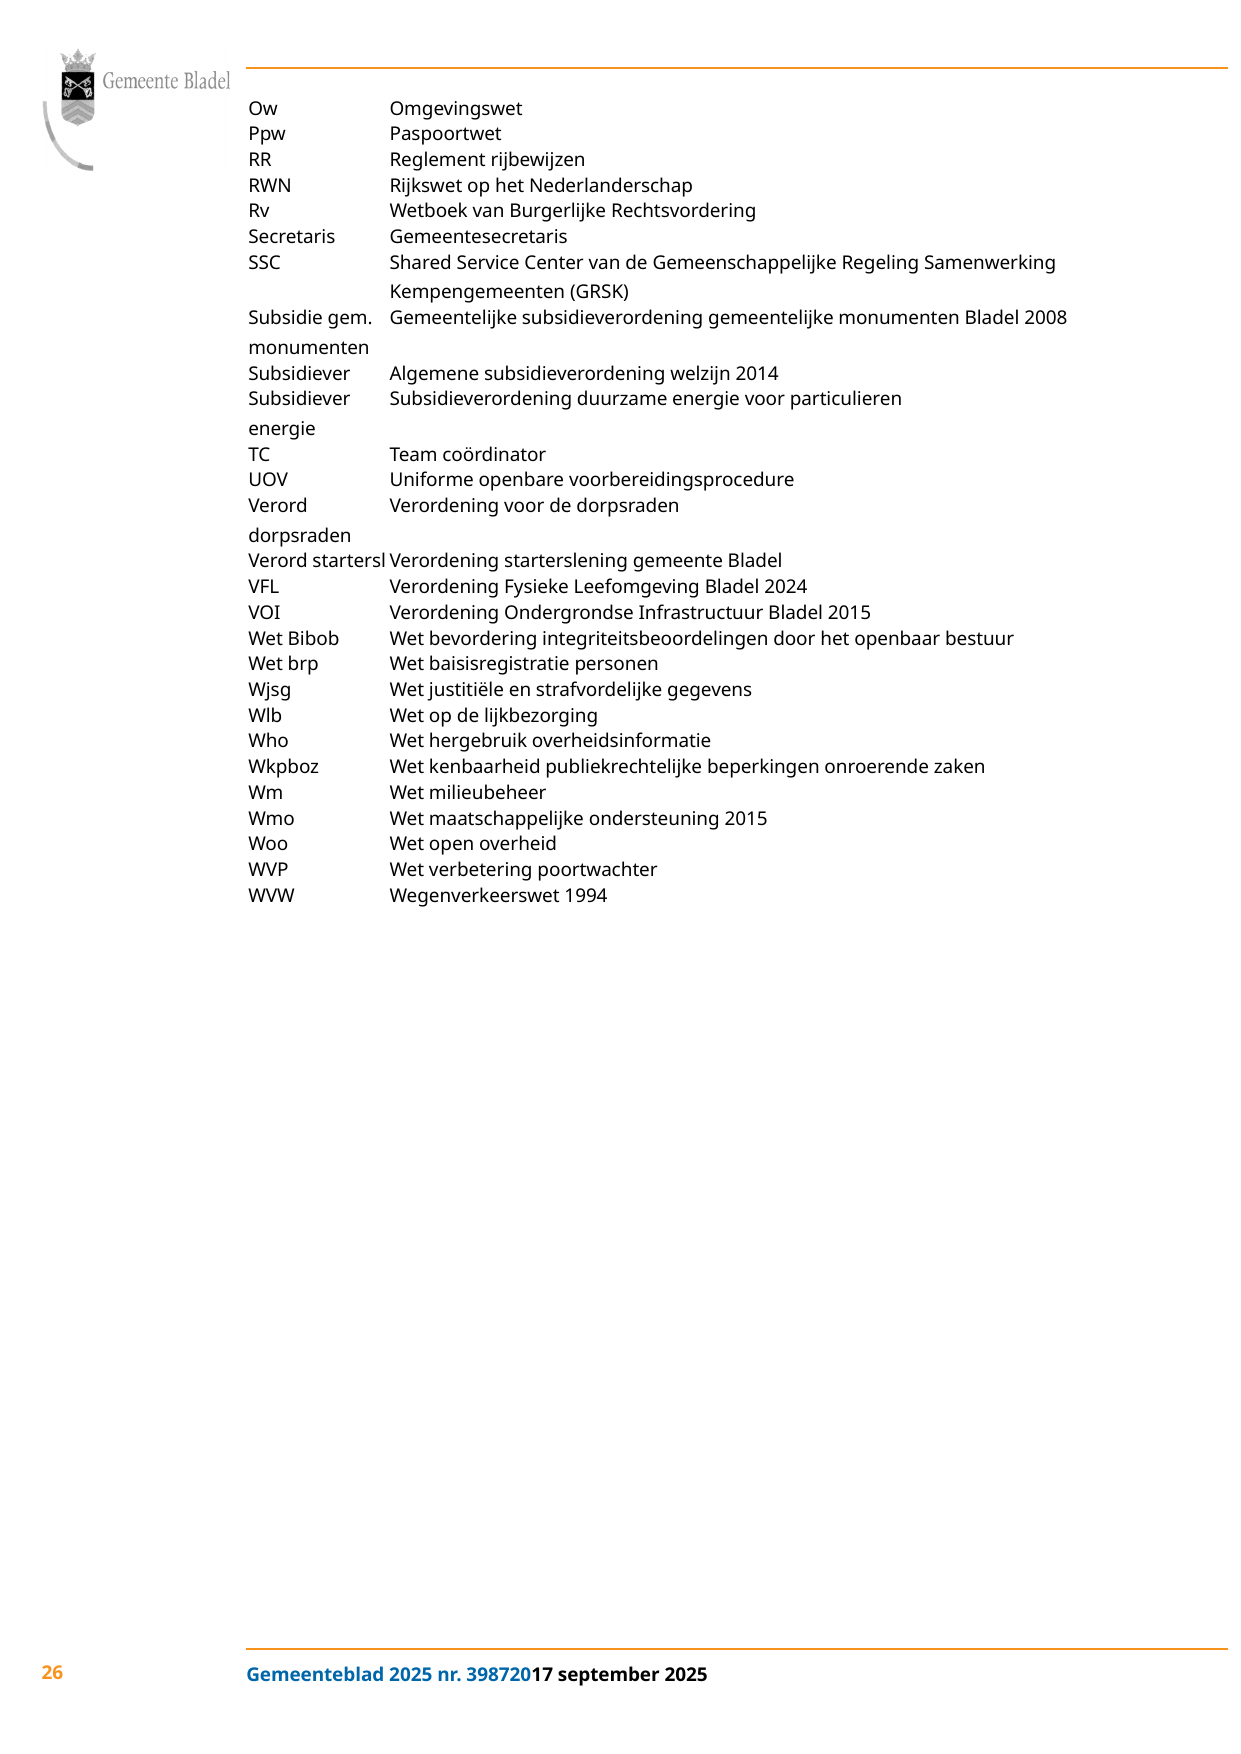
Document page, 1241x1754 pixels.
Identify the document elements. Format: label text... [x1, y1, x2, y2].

table_cell VOI [248, 599, 389, 625]
table_cell VFL [248, 573, 389, 599]
table_cell Ppw [248, 121, 389, 146]
picture [41, 47, 231, 172]
table_cell Rv [248, 198, 389, 223]
table_cell Rijkswet op het Nederlanderschap [389, 172, 1152, 198]
table_cell WVW [248, 882, 389, 908]
table_cell Verordening Fysieke Leefomgeving Bladel 2024 [389, 573, 1152, 599]
table_cell Wet Bibob [248, 625, 389, 651]
table_cell Verord startersl [248, 548, 389, 573]
table_cell RWN [248, 172, 389, 198]
table_cell Ow [248, 95, 389, 121]
table_cell SSC [248, 249, 389, 304]
table_cell Subsidieverordening duurzame energie voor particulieren [389, 386, 1152, 441]
table_cell Wet brp [248, 651, 389, 676]
table_cell Secretaris [248, 224, 389, 249]
table_cell Subsidiever [248, 360, 389, 386]
table_cell Wmo [248, 805, 389, 831]
table_cell Verordening Ondergrondse Infrastructuur Bladel 2015 [389, 599, 1152, 625]
table_cell UOV [248, 467, 389, 492]
table_cell Wm [248, 779, 389, 805]
table_cell Wet justitiële en strafvordelijke gegevens [389, 676, 1152, 702]
table_cell Wet open overheid [389, 831, 1152, 856]
table_cell Verord dorpsraden [248, 492, 389, 548]
table_cell Team coördinator [389, 441, 1152, 467]
table_cell Algemene subsidieverordening welzijn 2014 [389, 360, 1152, 386]
table_cell Gemeentesecretaris [389, 224, 1152, 249]
table_cell Omgevingswet [389, 95, 1152, 121]
table_cell Wet op de lijkbezorging [389, 702, 1152, 728]
table_cell Subsidiever energie [248, 386, 389, 441]
table_cell Wet maatschappelijke ondersteuning 2015 [389, 805, 1152, 831]
table_cell TC [248, 441, 389, 467]
table_cell Wet verbetering poortwachter [389, 856, 1152, 882]
table_cell Wegenverkeerswet 1994 [389, 882, 1152, 908]
table_cell Verordening starterslening gemeente Bladel [389, 548, 1152, 573]
table_cell Wet hergebruik overheidsinformatie [389, 728, 1152, 753]
table_cell Wjsg [248, 676, 389, 702]
table_cell Subsidie gem. monumenten [248, 305, 389, 360]
table_cell Wet baisisregistratie personen [389, 651, 1152, 676]
table_cell Paspoortwet [389, 121, 1152, 146]
table_cell WVP [248, 856, 389, 882]
table_cell Wlb [248, 702, 389, 728]
table_cell Wetboek van Burgerlijke Rechtsvordering [389, 198, 1152, 223]
table_cell Wkpboz [248, 754, 389, 779]
table_cell Shared Service Center van de Gemeenschappelijke Regeling Samenwerking Kempengemeenten (GRSK) [389, 249, 1152, 304]
table_cell Uniforme openbare voorbereidingsprocedure [389, 467, 1152, 492]
table_cell Who [248, 728, 389, 753]
table_cell Verordening voor de dorpsraden [389, 492, 1152, 548]
table_cell RR [248, 146, 389, 172]
table_cell Wet bevordering integriteitsbeoordelingen door het openbaar bestuur [389, 625, 1152, 651]
table_cell Wet kenbaarheid publiekrechtelijke beperkingen onroerende zaken [389, 754, 1152, 779]
table_cell Wet milieubeheer [389, 779, 1152, 805]
table_cell Woo [248, 831, 389, 856]
table_cell Reglement rijbewijzen [389, 146, 1152, 172]
table_cell Gemeentelijke subsidieverordening gemeentelijke monumenten Bladel 2008 [389, 305, 1152, 360]
